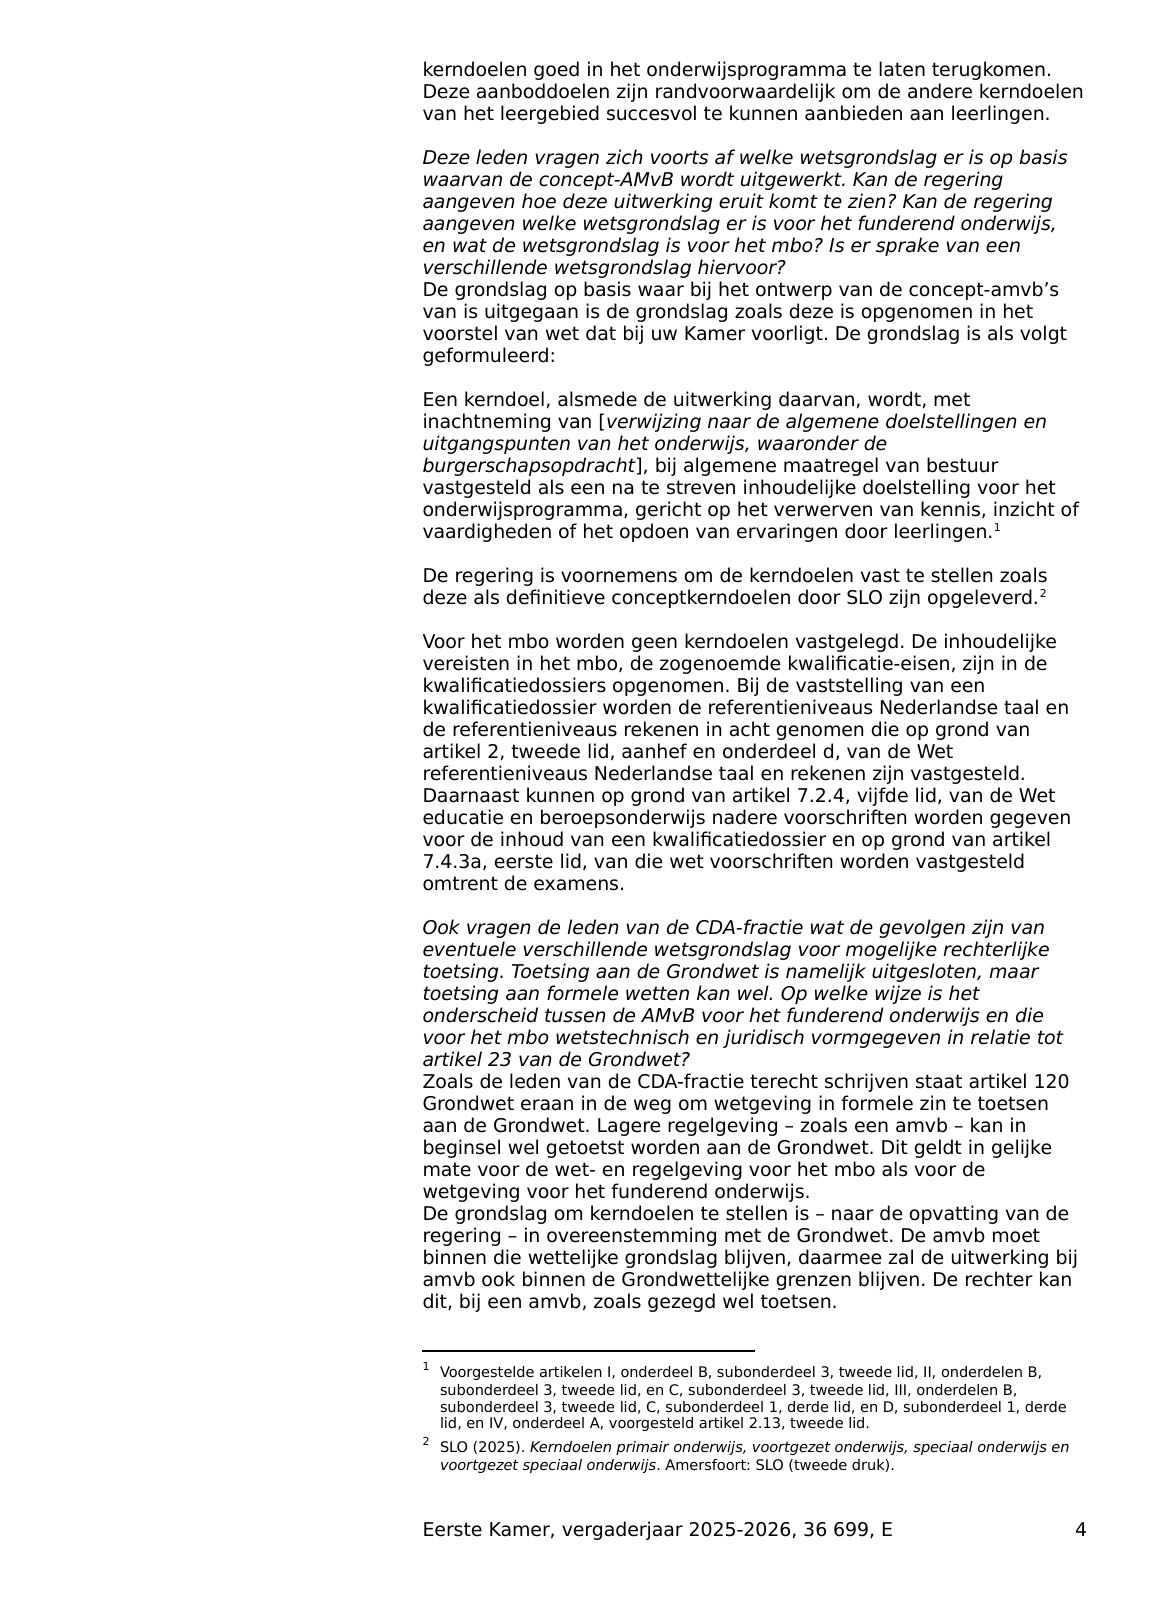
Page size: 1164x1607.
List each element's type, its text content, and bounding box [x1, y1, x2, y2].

text Voorgestelde artikelen I, onderdeel B, subonderdeel 3, tweede lid, II, onderdelen B, subonderdeel 3, tweede lid, en C, subonderdeel 3, tweede lid, III, onderdelen B, subonderdeel 3, tweede lid, C, subonderdeel 1, derde lid, en D, subonderdeel 1, derde lid, en IV, onderdeel A, voorgesteld artikel 2.13, tweede lid. [422, 1360, 1087, 1432]
text De grondslag op basis waar bij het ontwerp van de concept-amvb’s van is uitgegaan is de grondslag zoals deze is opgenomen in het voorstel van wet dat bij uw Kamer voorligt. De grondslag is als volgt geformuleerd: [422, 279, 1087, 367]
text Deze leden vragen zich voorts af welke wetsgrondslag er is op basis waarvan de concept-AMvB wordt uitgewerkt. Kan de regering aangeven hoe deze uitwerking eruit komt te zien? Kan de regering aangeven welke wetsgrondslag er is voor het funderend onderwijs, en wat de wetsgrondslag is voor het mbo? Is er sprake van een verschillende wetsgrondslag hiervoor? [422, 147, 1087, 279]
text SLO (2025). Kerndoelen primair onderwijs, voortgezet onderwijs, speciaal onderwijs en voortgezet speciaal onderwijs. Amersfoort: SLO (tweede druk). [422, 1435, 1087, 1474]
text Zoals de leden van de CDA-fractie terecht schrijven staat artikel 120 Grondwet eraan in de weg om wetgeving in formele zin te toetsen aan de Grondwet. Lagere regelgeving – zoals een amvb – kan in beginsel wel getoetst worden aan de Grondwet. Dit geldt in gelijke mate voor de wet- en regelgeving voor het mbo als voor de wetgeving voor het funderend onderwijs. [422, 1071, 1087, 1203]
text Ook vragen de leden van de CDA-fractie wat de gevolgen zijn van eventuele verschillende wetsgrondslag voor mogelijke rechterlijke toetsing. Toetsing aan de Grondwet is namelijk uitgesloten, maar toetsing aan formele wetten kan wel. Op welke wijze is het onderscheid tussen de AMvB voor het funderend onderwijs en die voor het mbo wetstechnisch en juridisch vormgegeven in relatie tot artikel 23 van de Grondwet? [422, 917, 1087, 1071]
text Een kerndoel, alsmede de uitwerking daarvan, wordt, met inachtneming van [verwijzing naar de algemene doelstellingen en uitgangspunten van het onderwijs, waaronder de burgerschapsopdracht], bij algemene maatregel van bestuur vastgesteld als een na te streven inhoudelijke doelstelling voor het onderwijsprogramma, gericht op het verwerven van kennis, inzicht of vaardigheden of het opdoen van ervaringen door leerlingen. [422, 389, 1087, 543]
text Voor het mbo worden geen kerndoelen vastgelegd. De inhoudelijke vereisten in het mbo, de zogenoemde kwalificatie-eisen, zijn in de kwalificatiedossiers opgenomen. Bij de vaststelling van een kwalificatiedossier worden de referentieniveaus Nederlandse taal en de referentieniveaus rekenen in acht genomen die op grond van artikel 2, tweede lid, aanhef en onderdeel d, van de Wet referentieniveaus Nederlandse taal en rekenen zijn vastgesteld. Daarnaast kunnen op grond van artikel 7.2.4, vijfde lid, van de Wet educatie en beroepsonderwijs nadere voorschriften worden gegeven voor de inhoud van een kwalificatiedossier en op grond van artikel 7.4.3a, eerste lid, van die wet voorschriften worden vastgesteld omtrent de examens. [422, 631, 1087, 895]
text kerndoelen goed in het onderwijsprogramma te laten terugkomen. Deze aanboddoelen zijn randvoorwaardelijk om de andere kerndoelen van het leergebied succesvol te kunnen aanbieden aan leerlingen. [422, 59, 1087, 125]
text De grondslag om kerndoelen te stellen is – naar de opvatting van de regering – in overeenstemming met de Grondwet. De amvb moet binnen die wettelijke grondslag blijven, daarmee zal de uitwerking bij amvb ook binnen de Grondwettelijke grenzen blijven. De rechter kan dit, bij een amvb, zoals gezegd wel toetsen. [422, 1203, 1087, 1313]
text De regering is voornemens om de kerndoelen vast te stellen zoals deze als definitieve conceptkerndoelen door SLO zijn opgeleverd. [422, 565, 1087, 609]
